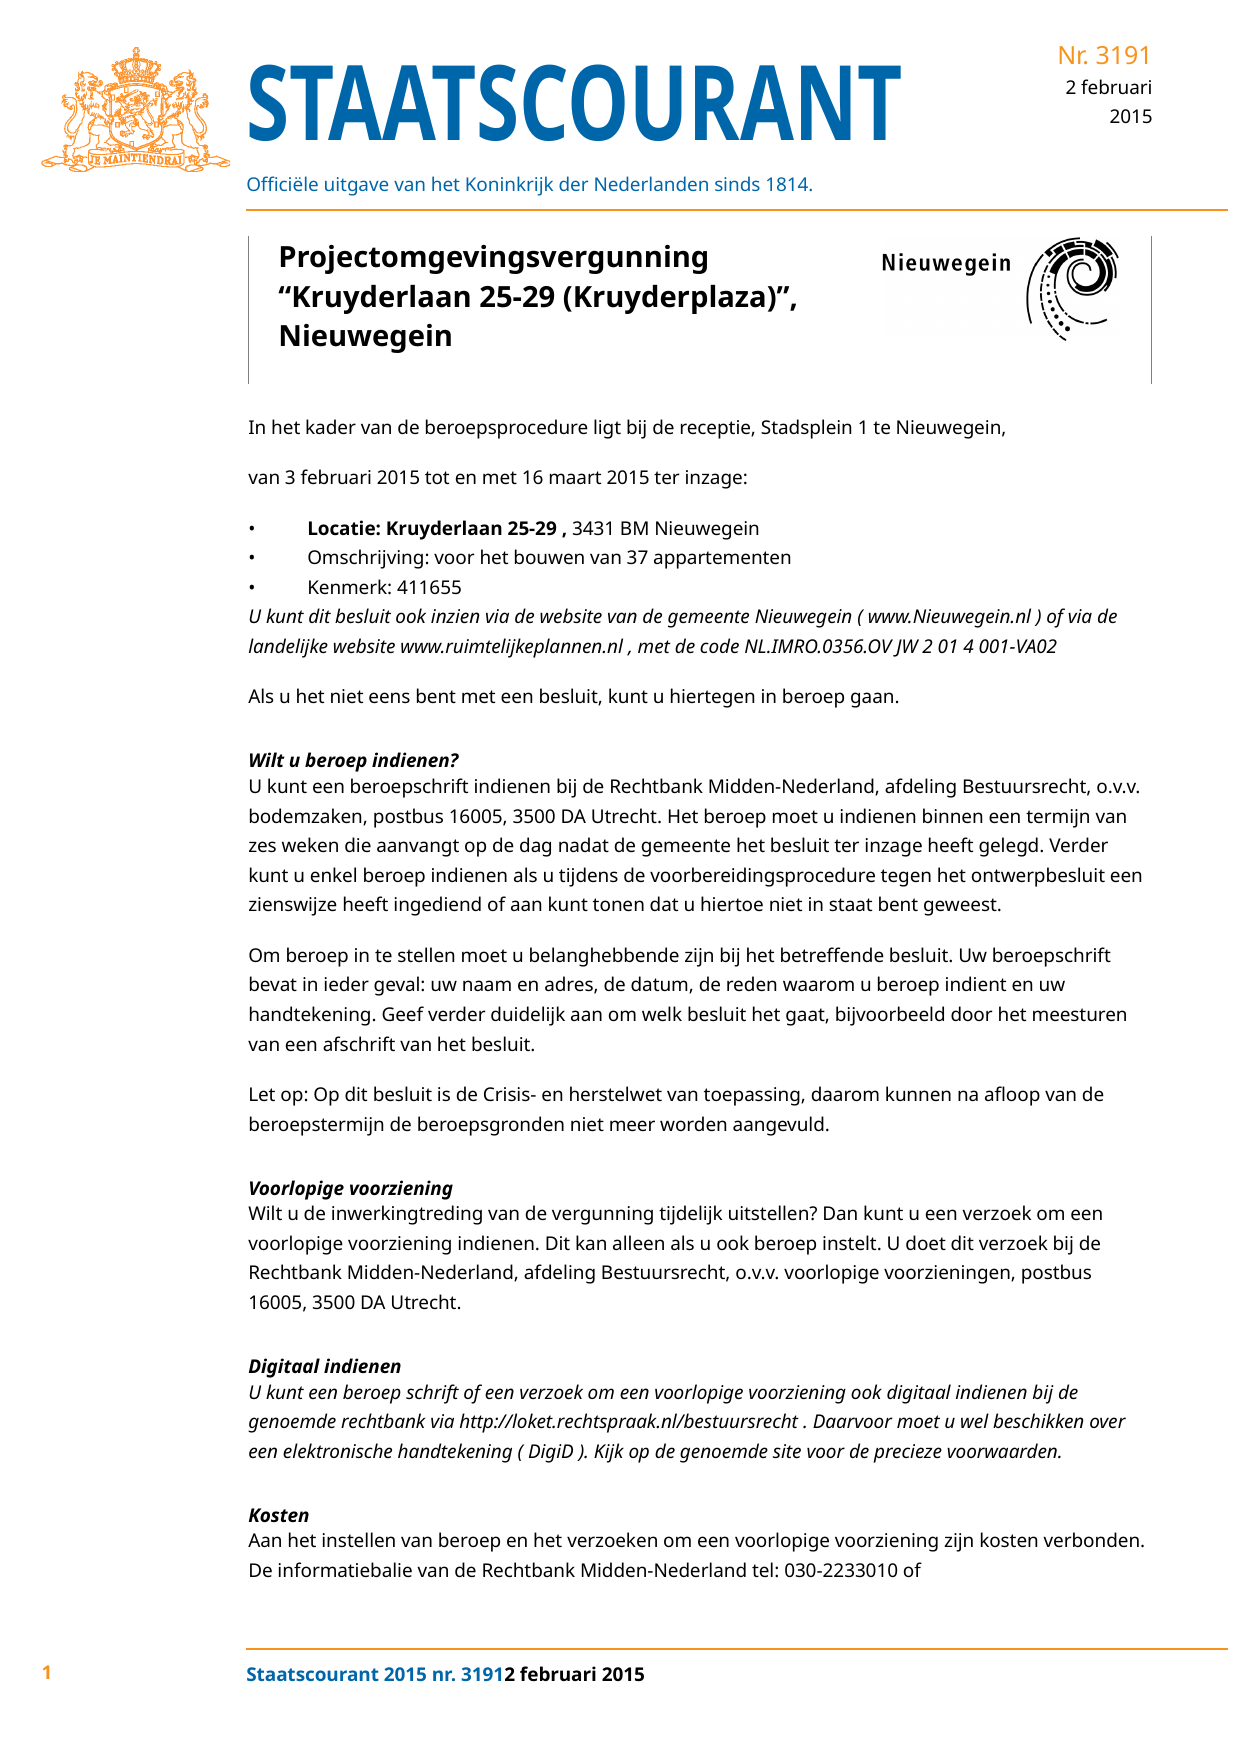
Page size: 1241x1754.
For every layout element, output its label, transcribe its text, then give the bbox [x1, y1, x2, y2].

list Kenmerk: 411655 [248, 574, 1152, 600]
text Let op: Op dit besluit is de Crisis- en herstelwet van toepassing, daarom kunnen na afloop van de beroepstermijn de beroepsgronden niet meer worden aangevuld. [248, 1081, 1152, 1136]
table_header [850, 236, 1151, 384]
text Digitaal indienen [248, 1353, 1152, 1379]
text Kosten [248, 1502, 1152, 1528]
list Omschrijving: voor het bouwen van 37 appartementen [248, 544, 1152, 570]
picture [882, 236, 1119, 342]
text In het kader van de beroepsprocedure ligt bij de receptie, Stadsplein 1 te Nieuwegein, [248, 414, 1152, 440]
text van 3 februari 2015 tot en met 16 maart 2015 ter inzage: [248, 464, 1152, 490]
text Voorlopige voorziening [248, 1175, 1152, 1200]
text Wilt u de inwerkingtreding van de vergunning tijdelijk uitstellen? Dan kunt u een verzoek om een voorlopige voorziening indienen. Dit kan alleen als u ook beroep instelt. U doet dit verzoek bij de Rechtbank Midden-Nederland, afdeling Bestuursrecht, o.v.v. voorlopige voorzieningen, postbus 16005, 3500 DA Utrecht. [248, 1200, 1152, 1315]
text Wilt u beroep indienen? [248, 747, 1152, 773]
text Als u het niet eens bent met een besluit, kunt u hiertegen in beroep gaan. [248, 683, 1152, 709]
text Aan het instellen van beroep en het verzoeken om een voorlopige voorziening zijn kosten verbonden. De informatiebalie van de Rechtbank Midden-Nederland tel: 030-2233010 of [248, 1528, 1152, 1583]
text U kunt een beroep schrift of een verzoek om een voorlopige voorziening ook digitaal indienen bij de genoemde rechtbank via http://loket.rechtspraak.nl/bestuursrecht . Daarvoor moet u wel beschikken over een elektronische handtekening ( DigiD ). Kijk op de genoemde site voor de precieze voorwaarden. [248, 1379, 1152, 1464]
picture [41, 47, 231, 172]
text U kunt een beroepschrift indienen bij de Rechtbank Midden-Nederland, afdeling Bestuursrecht, o.v.v. bodemzaken, postbus 16005, 3500 DA Utrecht. Het beroep moet u indienen binnen een termijn van zes weken die aanvangt op de dag nadat de gemeente het besluit ter inzage heeft gelegd. Verder kunt u enkel beroep indienen als u tijdens de voorbereidingsprocedure tegen het ontwerpbesluit een zienswijze heeft ingediend of aan kunt tonen dat u hiertoe niet in staat bent geweest. [248, 773, 1152, 917]
text U kunt dit besluit ook inzien via de website van de gemeente Nieuwegein ( www.Nieuwegein.nl ) of via de landelijke website www.ruimtelijkeplannen.nl , met de code NL.IMRO.0356.OV JW 2 01 4 001-VA02 [248, 603, 1152, 659]
list Locatie: Kruyderlaan 25-29 , 3431 BM Nieuwegein [248, 515, 1152, 541]
text Om beroep in te stellen moet u belanghebbende zijn bij het betreffende besluit. Uw beroepschrift bevat in ieder geval: uw naam en adres, de datum, de reden waarom u beroep indient en uw handtekening. Geef verder duidelijk aan om welk besluit het gaat, bijvoorbeeld door het meesturen van een afschrift van het besluit. [248, 942, 1152, 1056]
table_header Projectomgevingsvergunning “Kruyderlaan 25-29 (Kruyderplaza)”, Nieuwegein [249, 236, 850, 384]
